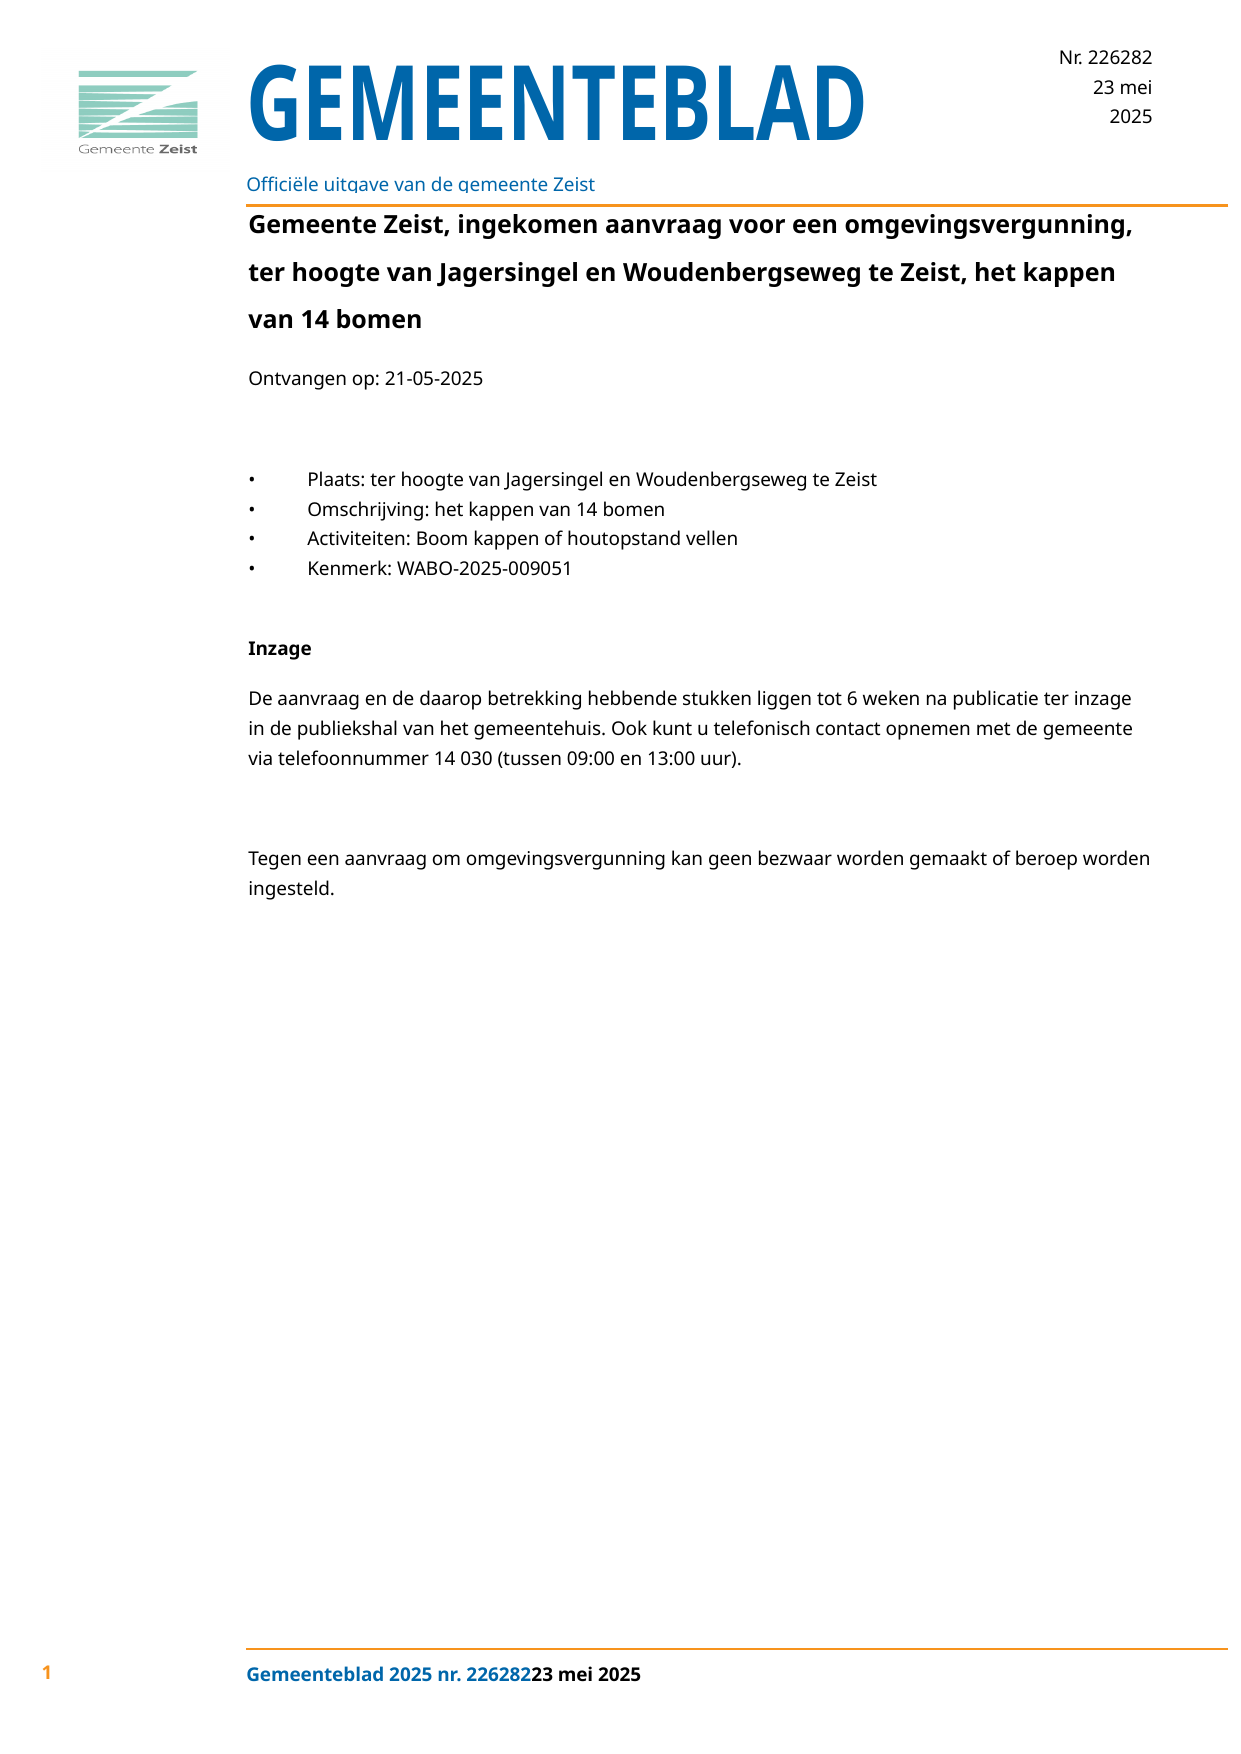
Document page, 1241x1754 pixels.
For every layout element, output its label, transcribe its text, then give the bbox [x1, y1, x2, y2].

picture [41, 47, 231, 172]
list Omschrijving: het kappen van 14 bomen [248, 496, 1152, 522]
text Gemeente Zeist, ingekomen aanvraag voor een omgevingsvergunning, ter hoogte van Jagersingel en Woudenbergseweg te Zeist, het kappen van 14 bomen [248, 207, 1152, 336]
list Kenmerk: WABO-2025-009051 [248, 555, 1152, 581]
list Plaats: ter hoogte van Jagersingel en Woudenbergseweg te Zeist [248, 466, 1152, 492]
list Activiteiten: Boom kappen of houtopstand vellen [248, 526, 1152, 551]
text De aanvraag en de daarop betrekking hebbende stukken liggen tot 6 weken na publicatie ter inzage in de publiekshal van het gemeentehuis. Ook kunt u telefonisch contact opnemen met de gemeente via telefoonnummer 14 030 (tussen 09:00 en 13:00 uur). [248, 686, 1152, 770]
text Inzage [248, 635, 1152, 661]
text Tegen een aanvraag om omgevingsvergunning kan geen bezwaar worden gemaakt of beroep worden ingesteld. [248, 846, 1152, 901]
text Ontvangen op: 21-05-2025 [248, 366, 1152, 391]
